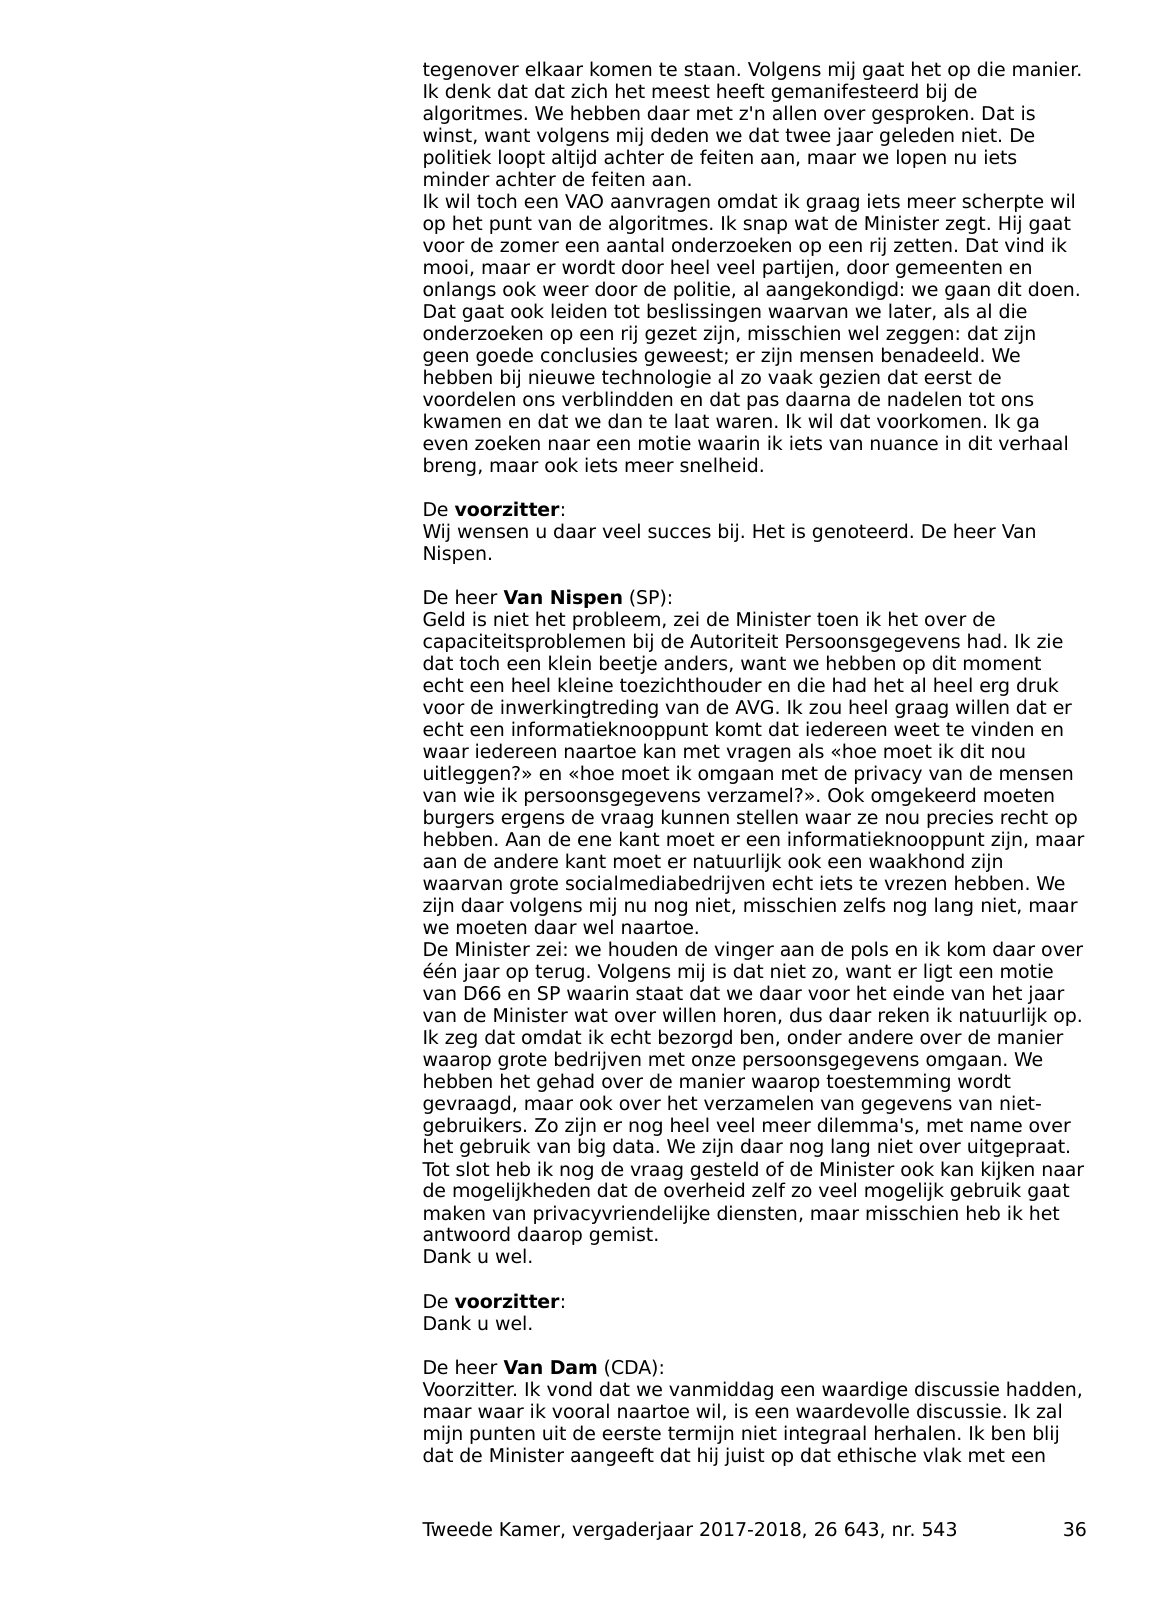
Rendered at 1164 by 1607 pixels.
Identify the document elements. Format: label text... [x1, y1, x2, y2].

text De voorzitter: [422, 499, 1087, 521]
text De Minister zei: we houden de vinger aan de pols en ik kom daar over één jaar op terug. Volgens mij is dat niet zo, want er ligt een motie van D66 en SP waarin staat dat we daar voor het einde van het jaar van de Minister wat over willen horen, dus daar reken ik natuurlijk op. Ik zeg dat omdat ik echt bezorgd ben, onder andere over de manier waarop grote bedrijven met onze persoonsgegevens omgaan. We hebben het gehad over de manier waarop toestemming wordt gevraagd, maar ook over het verzamelen van gegevens van niet-gebruikers. Zo zijn er nog heel veel meer dilemma's, met name over het gebruik van big data. We zijn daar nog lang niet over uitgepraat. [422, 939, 1087, 1158]
text Ik wil toch een VAO aanvragen omdat ik graag iets meer scherpte wil op het punt van de algoritmes. Ik snap wat de Minister zegt. Hij gaat voor de zomer een aantal onderzoeken op een rij zetten. Dat vind ik mooi, maar er wordt door heel veel partijen, door gemeenten en onlangs ook weer door de politie, al aangekondigd: we gaan dit doen. Dat gaat ook leiden tot beslissingen waarvan we later, als al die onderzoeken op een rij gezet zijn, misschien wel zeggen: dat zijn geen goede conclusies geweest; er zijn mensen benadeeld. We hebben bij nieuwe technologie al zo vaak gezien dat eerst de voordelen ons verblindden en dat pas daarna de nadelen tot ons kwamen en dat we dan te laat waren. Ik wil dat voorkomen. Ik ga even zoeken naar een motie waarin ik iets van nuance in dit verhaal breng, maar ook iets meer snelheid. [422, 191, 1087, 477]
text tegenover elkaar komen te staan. Volgens mij gaat het op die manier. Ik denk dat dat zich het meest heeft gemanifesteerd bij de algoritmes. We hebben daar met z'n allen over gesproken. Dat is winst, want volgens mij deden we dat twee jaar geleden niet. De politiek loopt altijd achter de feiten aan, maar we lopen nu iets minder achter de feiten aan. [422, 59, 1087, 191]
text Dank u wel. [422, 1246, 1087, 1268]
text De heer Van Nispen (SP): [422, 587, 1087, 609]
text Tot slot heb ik nog de vraag gesteld of de Minister ook kan kijken naar de mogelijkheden dat de overheid zelf zo veel mogelijk gebruik gaat maken van privacyvriendelijke diensten, maar misschien heb ik het antwoord daarop gemist. [422, 1158, 1087, 1246]
text De heer Van Dam (CDA): [422, 1357, 1087, 1379]
text Voorzitter. Ik vond dat we vanmiddag een waardige discussie hadden, maar waar ik vooral naartoe wil, is een waardevolle discussie. Ik zal mijn punten uit de eerste termijn niet integraal herhalen. Ik ben blij dat de Minister aangeeft dat hij juist op dat ethische vlak met een [422, 1379, 1087, 1467]
text Dank u wel. [422, 1312, 1087, 1334]
text Wij wensen u daar veel succes bij. Het is genoteerd. De heer Van Nispen. [422, 521, 1087, 565]
text De voorzitter: [422, 1291, 1087, 1312]
text Geld is niet het probleem, zei de Minister toen ik het over de capaciteitsproblemen bij de Autoriteit Persoonsgegevens had. Ik zie dat toch een klein beetje anders, want we hebben op dit moment echt een heel kleine toezichthouder en die had het al heel erg druk voor de inwerkingtreding van de AVG. Ik zou heel graag willen dat er echt een informatieknooppunt komt dat iedereen weet te vinden en waar iedereen naartoe kan met vragen als «hoe moet ik dit nou uitleggen?» en «hoe moet ik omgaan met de privacy van de mensen van wie ik persoonsgegevens verzamel?». Ook omgekeerd moeten burgers ergens de vraag kunnen stellen waar ze nou precies recht op hebben. Aan de ene kant moet er een informatieknooppunt zijn, maar aan de andere kant moet er natuurlijk ook een waakhond zijn waarvan grote socialmediabedrijven echt iets te vrezen hebben. We zijn daar volgens mij nu nog niet, misschien zelfs nog lang niet, maar we moeten daar wel naartoe. [422, 609, 1087, 939]
